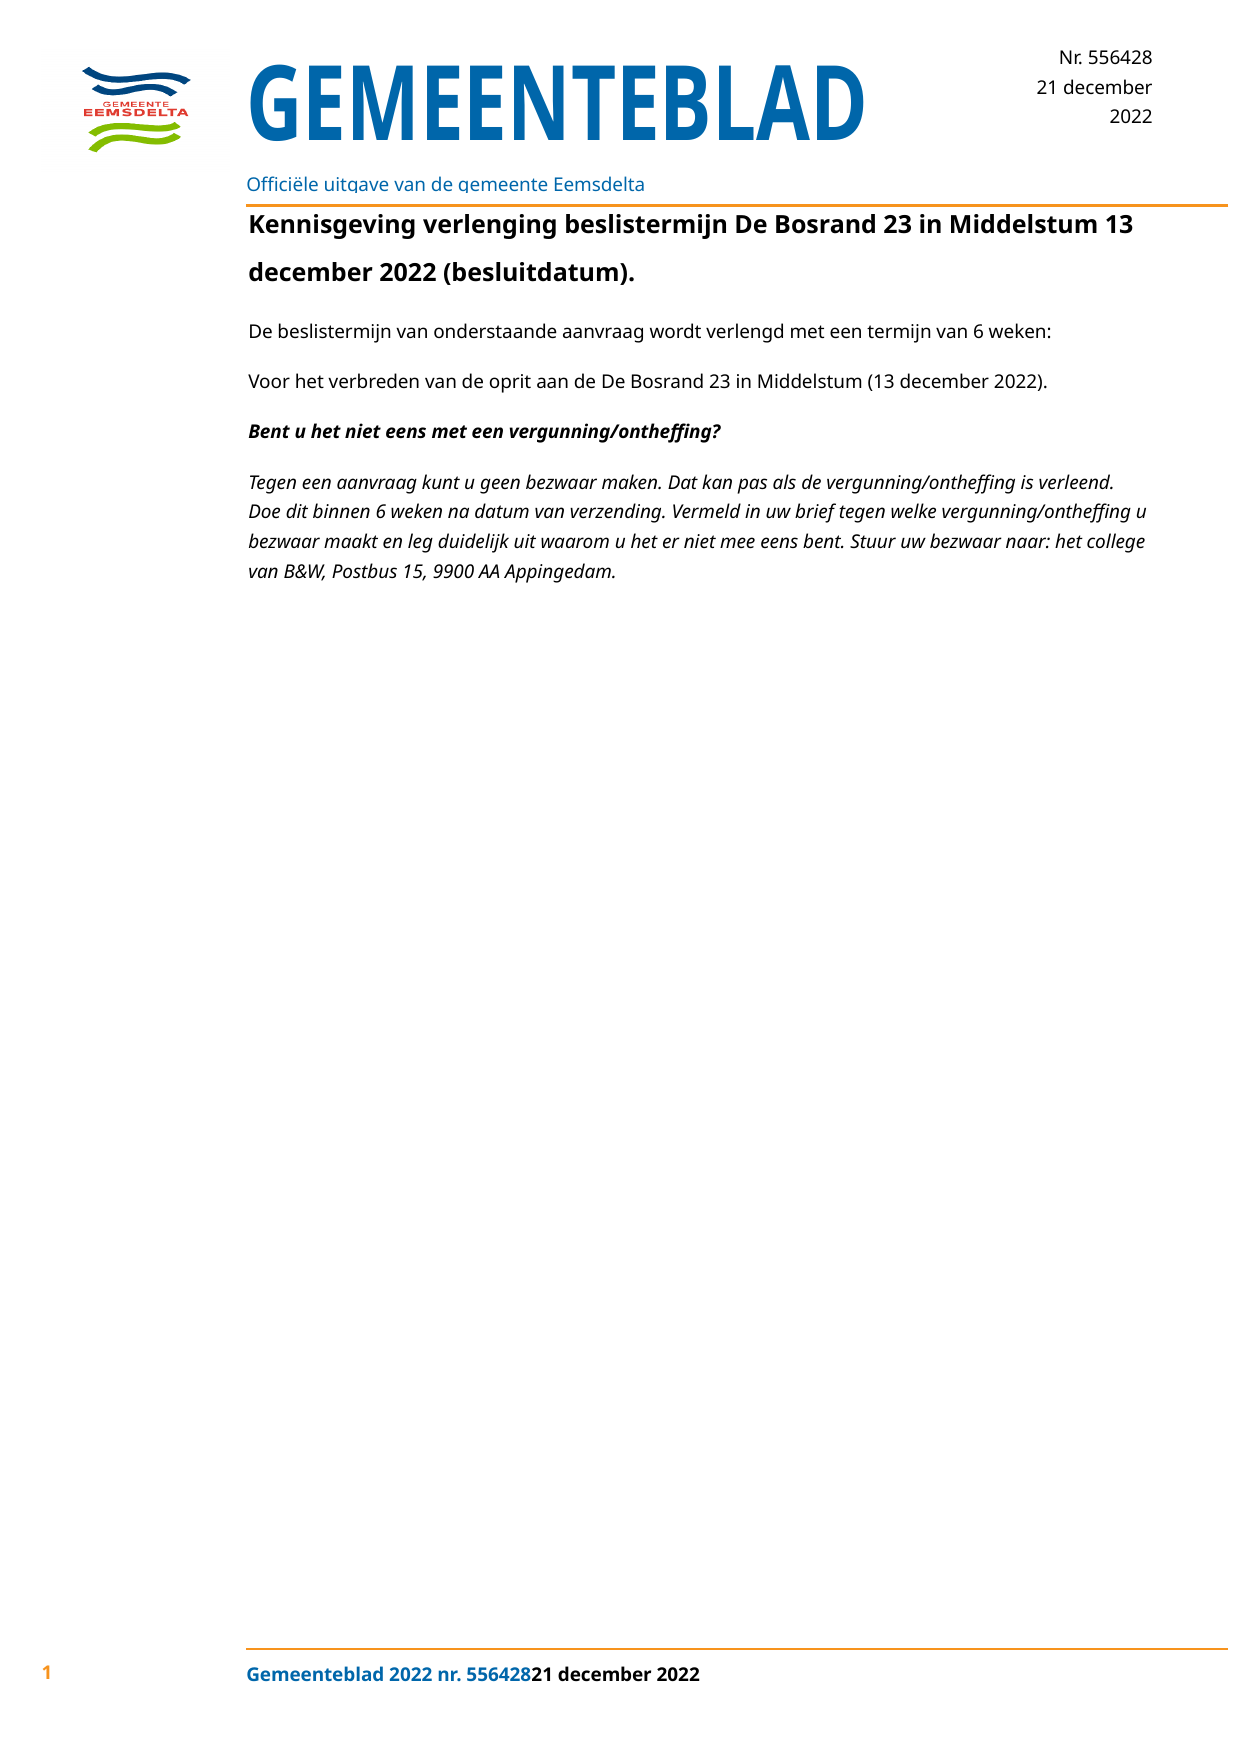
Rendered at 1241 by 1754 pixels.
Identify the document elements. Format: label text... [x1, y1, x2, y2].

text Tegen een aanvraag kunt u geen bezwaar maken. Dat kan pas als de vergunning/ontheffing is verleend. Doe dit binnen 6 weken na datum van verzending. Vermeld in uw brief tegen welke vergunning/ontheffing u bezwaar maakt en leg duidelijk uit waarom u het er niet mee eens bent. Stuur uw bezwaar naar: het college van B&W, Postbus 15, 9900 AA Appingedam. [248, 469, 1152, 584]
text Voor het verbreden van de oprit aan de De Bosrand 23 in Middelstum (13 december 2022). [248, 368, 1152, 394]
text Bent u het niet eens met een vergunning/ontheffing? [248, 419, 1152, 444]
picture [41, 47, 231, 172]
text Kennisgeving verlenging beslistermijn De Bosrand 23 in Middelstum 13 december 2022 (besluitdatum). [248, 207, 1152, 288]
text De beslistermijn van onderstaande aanvraag wordt verlengd met een termijn van 6 weken: [248, 318, 1152, 344]
